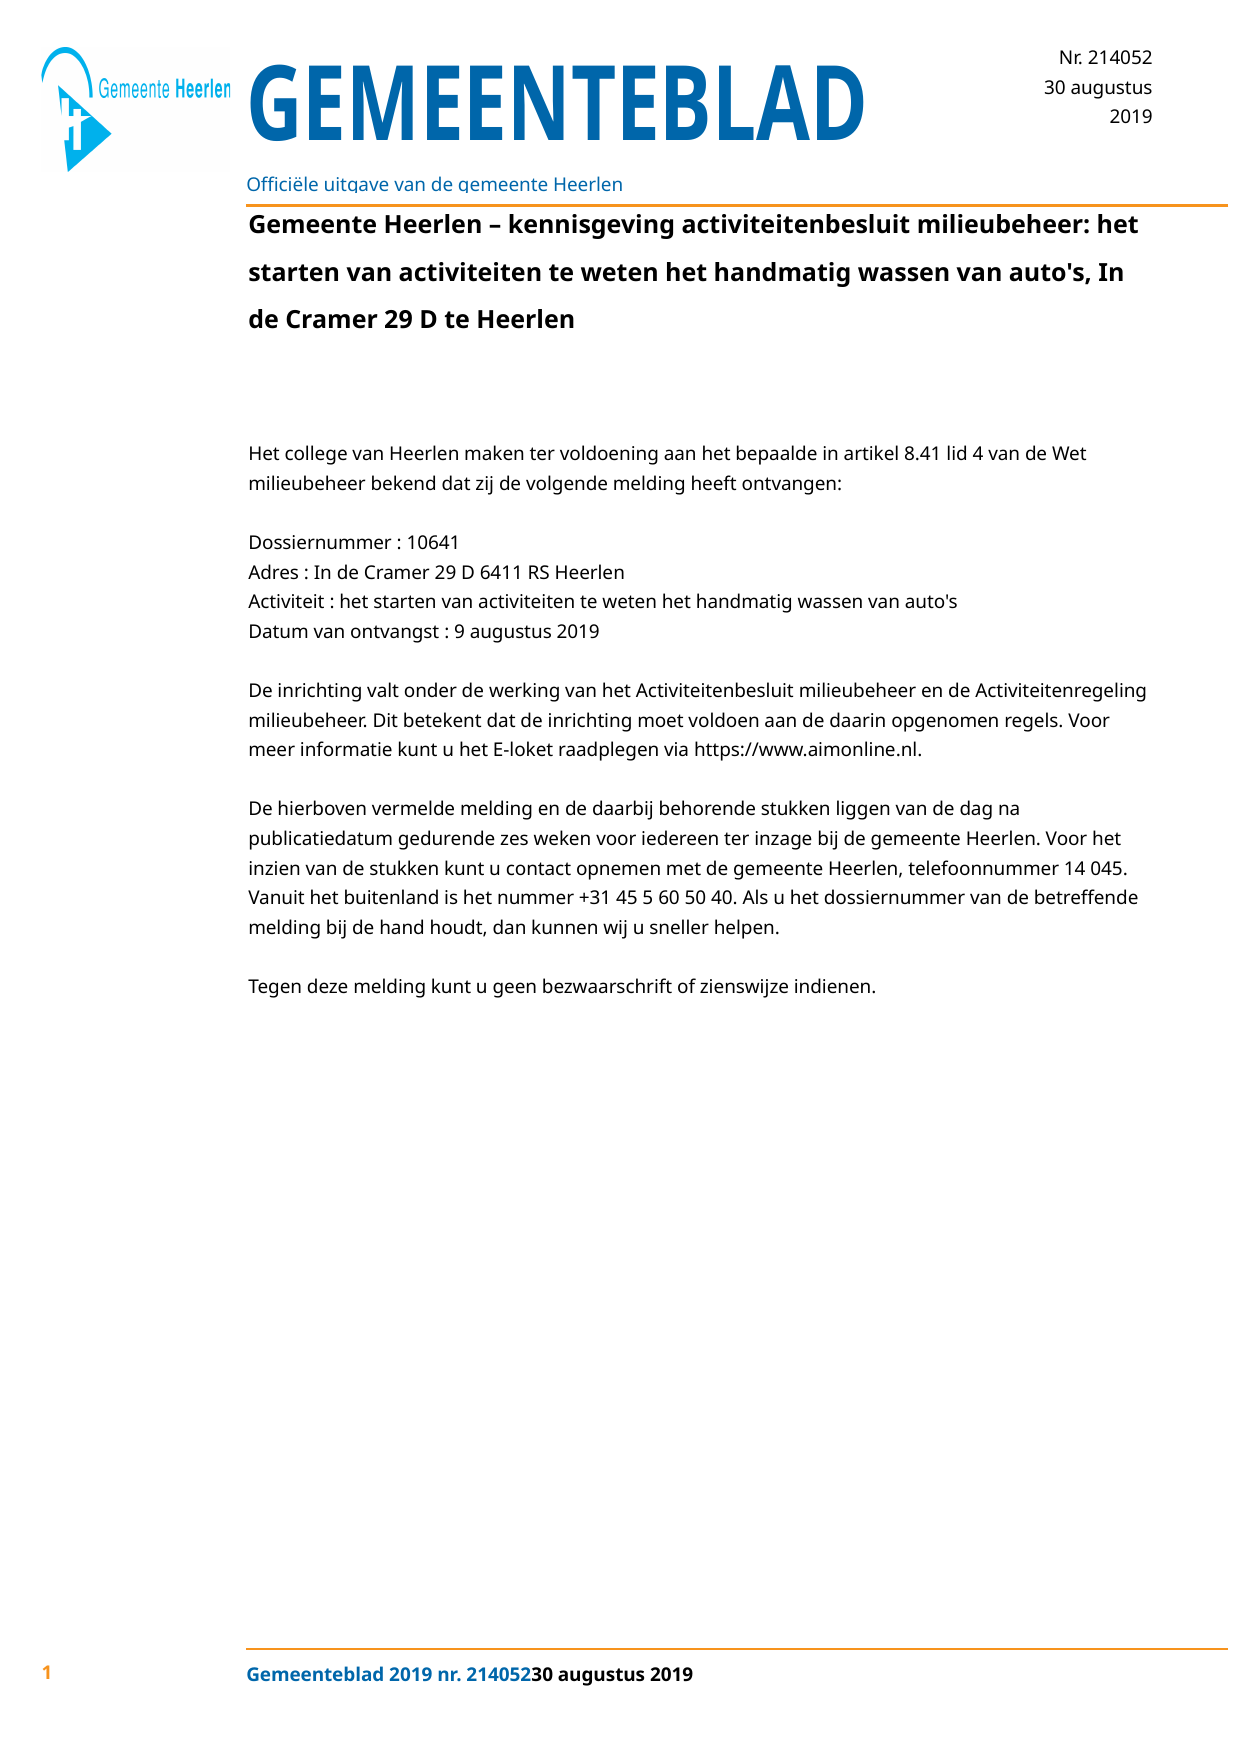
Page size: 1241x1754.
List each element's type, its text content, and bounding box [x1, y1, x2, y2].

picture [41, 47, 231, 172]
text Tegen deze melding kunt u geen bezwaarschrift of zienswijze indienen. [248, 973, 1152, 999]
text Adres : In de Cramer 29 D 6411 RS Heerlen [248, 559, 1152, 584]
text De hierboven vermelde melding en de daarbij behorende stukken liggen van de dag na publicatiedatum gedurende zes weken voor iedereen ter inzage bij de gemeente Heerlen. Voor het inzien van de stukken kunt u contact opnemen met de gemeente Heerlen, telefoonnummer 14 045. Vanuit het buitenland is het nummer +31 45 5 60 50 40. Als u het dossiernummer van de betreffende melding bij de hand houdt, dan kunnen wij u sneller helpen. [248, 796, 1152, 939]
text Datum van ontvangst : 9 augustus 2019 [248, 618, 1152, 644]
text Dossiernummer : 10641 [248, 529, 1152, 555]
text Het college van Heerlen maken ter voldoening aan het bepaalde in artikel 8.41 lid 4 van de Wet milieubeheer bekend dat zij de volgende melding heeft ontvangen: [248, 441, 1152, 496]
picture [41, 47, 58, 70]
text De inrichting valt onder de werking van het Activiteitenbesluit milieubeheer en de Activiteitenregeling milieubeheer. Dit betekent dat de inrichting moet voldoen aan de daarin opgenomen regels. Voor meer informatie kunt u het E-loket raadplegen via https://www.aimonline.nl. [248, 677, 1152, 762]
text Activiteit : het starten van activiteiten te weten het handmatig wassen van auto's [248, 588, 1152, 614]
text Gemeente Heerlen – kennisgeving activiteitenbesluit milieubeheer: het starten van activiteiten te weten het handmatig wassen van auto's, In de Cramer 29 D te Heerlen [248, 207, 1152, 336]
